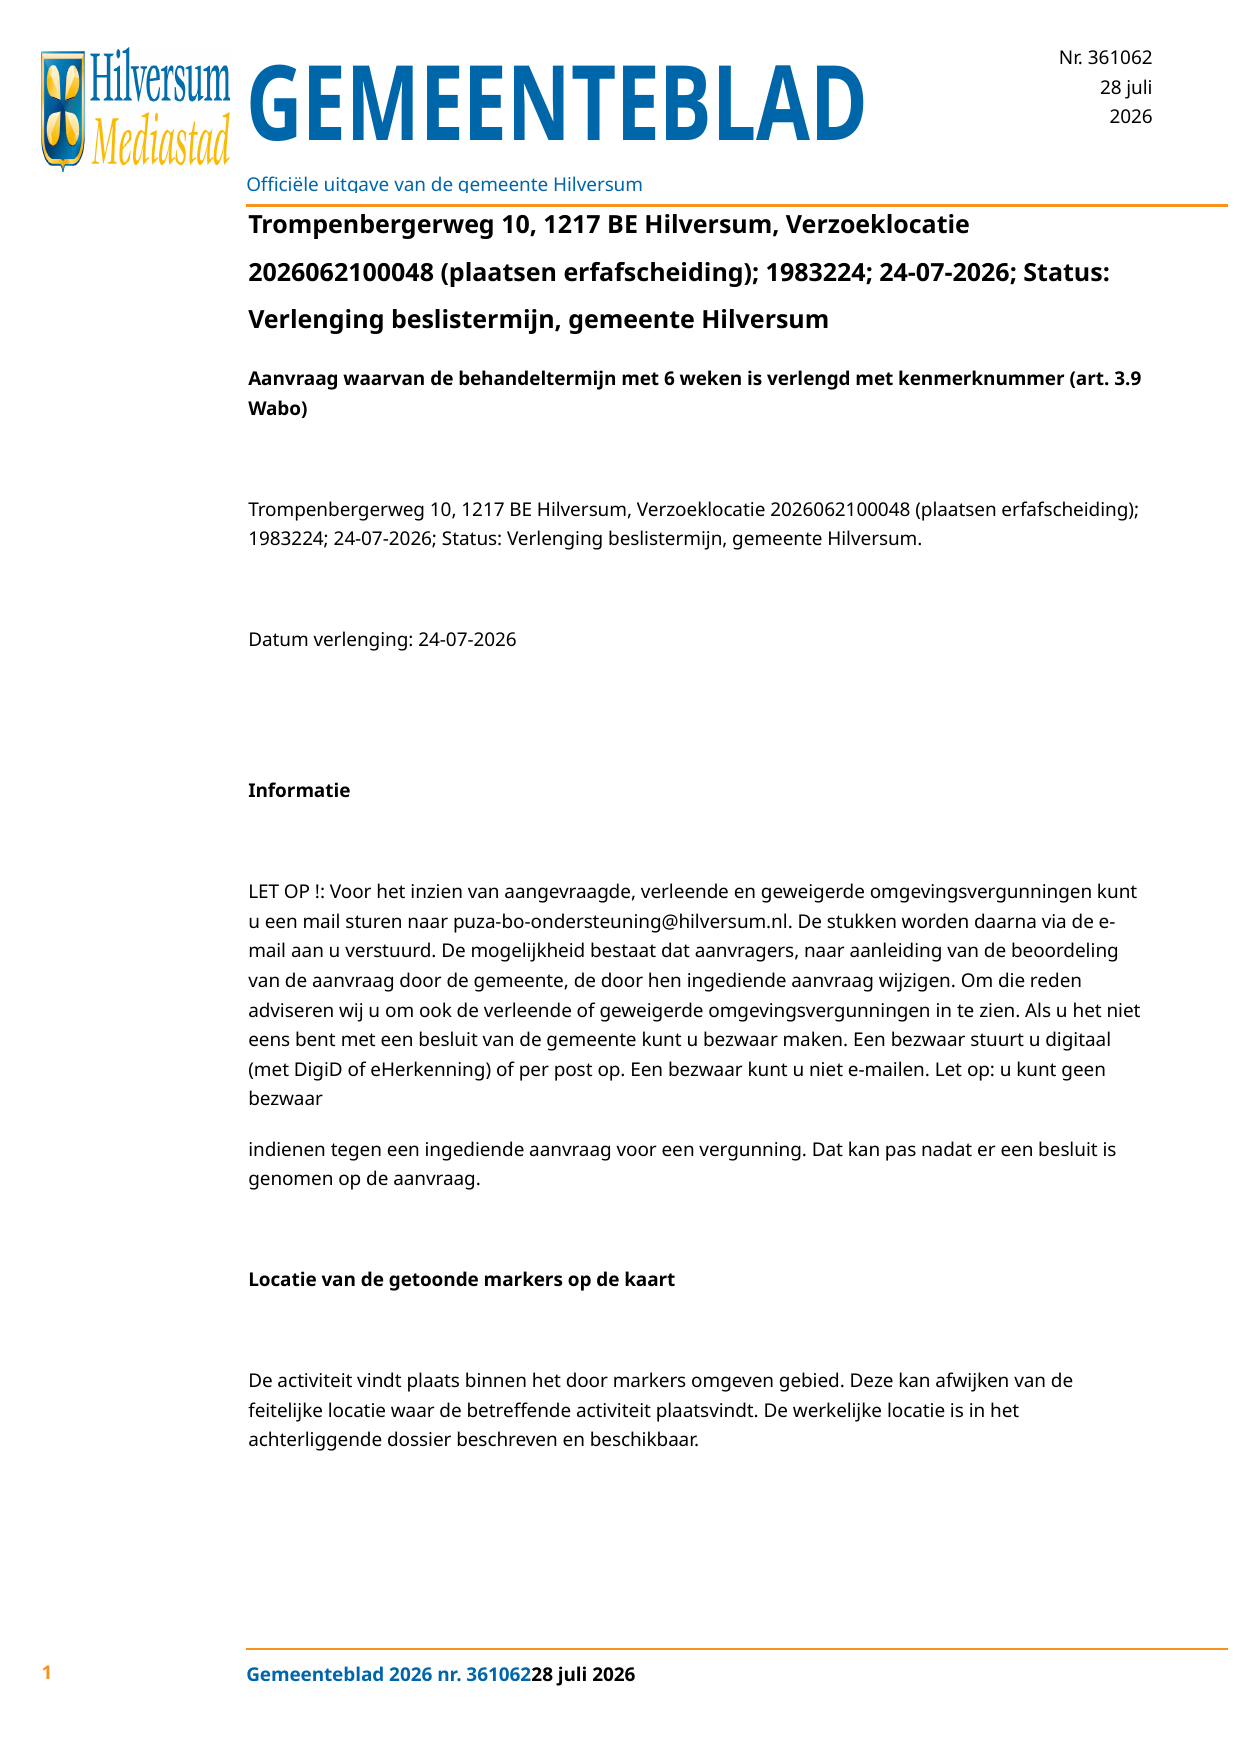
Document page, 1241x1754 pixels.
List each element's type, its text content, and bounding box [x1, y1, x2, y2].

text Informatie [248, 778, 1152, 803]
text Trompenbergerweg 10, 1217 BE Hilversum, Verzoeklocatie 2026062100048 (plaatsen erfafscheiding); 1983224; 24-07-2026; Status: Verlenging beslistermijn, gemeente Hilversum. [248, 496, 1152, 551]
picture [41, 47, 231, 172]
text LET OP !: Voor het inzien van aangevraagde, verleende en geweigerde omgevingsvergunningen kunt u een mail sturen naar puza-bo-ondersteuning@hilversum.nl. De stukken worden daarna via de e-mail aan u verstuurd. De mogelijkheid bestaat dat aanvragers, naar aanleiding van de beoordeling van de aanvraag door de gemeente, de door hen ingediende aanvraag wijzigen. Om die reden adviseren wij u om ook de verleende of geweigerde omgevingsvergunningen in te zien. Als u het niet eens bent met een besluit van de gemeente kunt u bezwaar maken. Een bezwaar stuurt u digitaal (met DigiD of eHerkenning) of per post op. Een bezwaar kunt u niet e-mailen. Let op: u kunt geen bezwaar [248, 878, 1152, 1111]
text Aanvraag waarvan de behandeltermijn met 6 weken is verlengd met kenmerknummer (art. 3.9 Wabo) [248, 366, 1152, 421]
text Locatie van de getoonde markers op de kaart [248, 1266, 1152, 1292]
text Datum verlenging: 24-07-2026 [248, 626, 1152, 652]
text De activiteit vindt plaats binnen het door markers omgeven gebied. Deze kan afwijken van de feitelijke locatie waar de betreffende activiteit plaatsvindt. De werkelijke locatie is in het achterliggende dossier beschreven en beschikbaar. [248, 1367, 1152, 1452]
text Trompenbergerweg 10, 1217 BE Hilversum, Verzoeklocatie 2026062100048 (plaatsen erfafscheiding); 1983224; 24-07-2026; Status: Verlenging beslistermijn, gemeente Hilversum [248, 207, 1152, 336]
text indienen tegen een ingediende aanvraag voor een vergunning. Dat kan pas nadat er een besluit is genomen op de aanvraag. [248, 1136, 1152, 1191]
